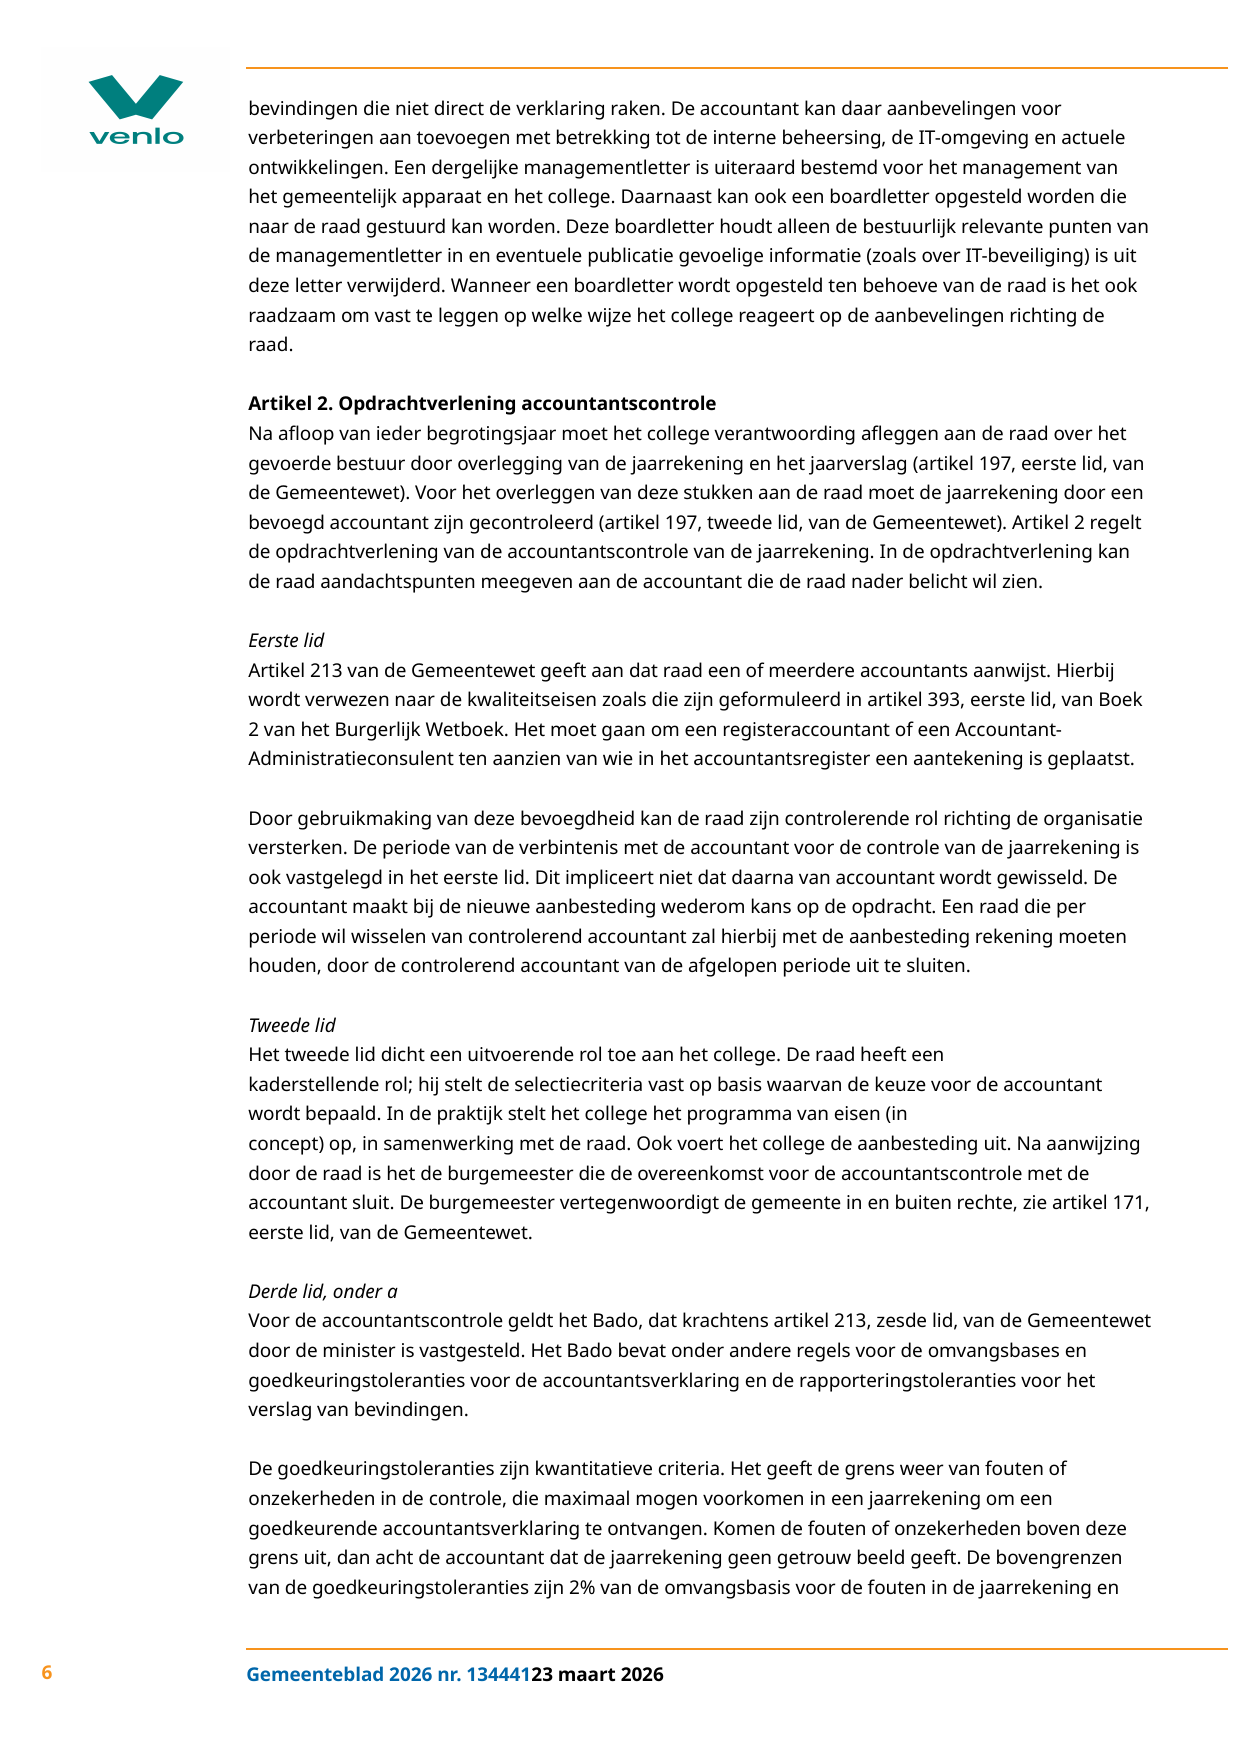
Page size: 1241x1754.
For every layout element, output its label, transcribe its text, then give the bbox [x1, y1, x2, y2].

text onzekerheden in de controle, die maximaal mogen voorkomen in een jaarrekening om een [248, 1485, 1152, 1511]
text wordt bepaald. In de praktijk stelt het college het programma van eisen (in [248, 1101, 1152, 1126]
text bevindingen die niet direct de verklaring raken. De accountant kan daar aanbevelingen voor verbeteringen aan toevoegen met betrekking tot de interne beheersing, de IT-omgeving en actuele ontwikkelingen. Een dergelijke managementletter is uiteraard bestemd voor het management van het gemeentelijk apparaat en het college. Daarnaast kan ook een boardletter opgesteld worden die naar de raad gestuurd kan worden. Deze boardletter houdt alleen de bestuurlijk relevante punten van de managementletter in en eventuele publicatie gevoelige informatie (zoals over IT-beveiliging) is uit deze letter verwijderd. Wanneer een boardletter wordt opgesteld ten behoeve van de raad is het ook raadzaam om vast te leggen op welke wijze het college reageert op de aanbevelingen richting de raad. [248, 95, 1152, 357]
text Het tweede lid dicht een uitvoerende rol toe aan het college. De raad heeft een [248, 1041, 1152, 1067]
text Na afloop van ieder begrotingsjaar moet het college verantwoording afleggen aan de raad over het gevoerde bestuur door overlegging van de jaarrekening en het jaarverslag (artikel 197, eerste lid, van de Gemeentewet). Voor het overleggen van deze stukken aan de raad moet de jaarrekening door een bevoegd accountant zijn gecontroleerd (artikel 197, tweede lid, van de Gemeentewet). Artikel 2 regelt de opdrachtverlening van de accountantscontrole van de jaarrekening. In de opdrachtverlening kan de raad aandachtspunten meegeven aan de accountant die de raad nader belicht wil zien. [248, 420, 1152, 594]
text Door gebruikmaking van deze bevoegdheid kan de raad zijn controlerende rol richting de organisatie versterken. De periode van de verbintenis met de accountant voor de controle van de jaarrekening is ook vastgelegd in het eerste lid. Dit impliceert niet dat daarna van accountant wordt gewisseld. De accountant maakt bij de nieuwe aanbesteding wederom kans op de opdracht. Een raad die per periode wil wisselen van controlerend accountant zal hierbij met de aanbesteding rekening moeten houden, door de controlerend accountant van de afgelopen periode uit te sluiten. [248, 805, 1152, 978]
text concept) op, in samenwerking met de raad. Ook voert het college de aanbesteding uit. Na aanwijzing door de raad is het de burgemeester die de overeenkomst voor de accountantscontrole met de accountant sluit. De burgemeester vertegenwoordigt de gemeente in en buiten rechte, zie artikel 171, eerste lid, van de Gemeentewet. [248, 1130, 1152, 1245]
picture [41, 47, 231, 172]
text Derde lid, onder a [248, 1278, 1152, 1304]
text grens uit, dan acht de accountant dat de jaarrekening geen getrouw beeld geeft. De bovengrenzen [248, 1544, 1152, 1570]
text De goedkeuringstoleranties zijn kwantitatieve criteria. Het geeft de grens weer van fouten of [248, 1456, 1152, 1481]
text Artikel 213 van de Gemeentewet geeft aan dat raad een of meerdere accountants aanwijst. Hierbij wordt verwezen naar de kwaliteitseisen zoals die zijn geformuleerd in artikel 393, eerste lid, van Boek 2 van het Burgerlijk Wetboek. Het moet gaan om een registeraccountant of een Accountant-Administratieconsulent ten aanzien van wie in het accountantsregister een aantekening is geplaatst. [248, 657, 1152, 771]
text Eerste lid [248, 627, 1152, 653]
text kaderstellende rol; hij stelt de selectiecriteria vast op basis waarvan de keuze voor de accountant [248, 1071, 1152, 1097]
text van de goedkeuringstoleranties zijn 2% van de omvangsbasis voor de fouten in de jaarrekening en [248, 1574, 1152, 1600]
text Voor de accountantscontrole geldt het Bado, dat krachtens artikel 213, zesde lid, van de Gemeentewet door de minister is vastgesteld. Het Bado bevat onder andere regels voor de omvangsbases en goedkeuringstoleranties voor de accountantsverklaring en de rapporteringstoleranties voor het verslag van bevindingen. [248, 1308, 1152, 1422]
text Artikel 2. Opdrachtverlening accountantscontrole [248, 391, 1152, 416]
text Tweede lid [248, 1012, 1152, 1038]
text goedkeurende accountantsverklaring te ontvangen. Komen de fouten of onzekerheden boven deze [248, 1515, 1152, 1541]
